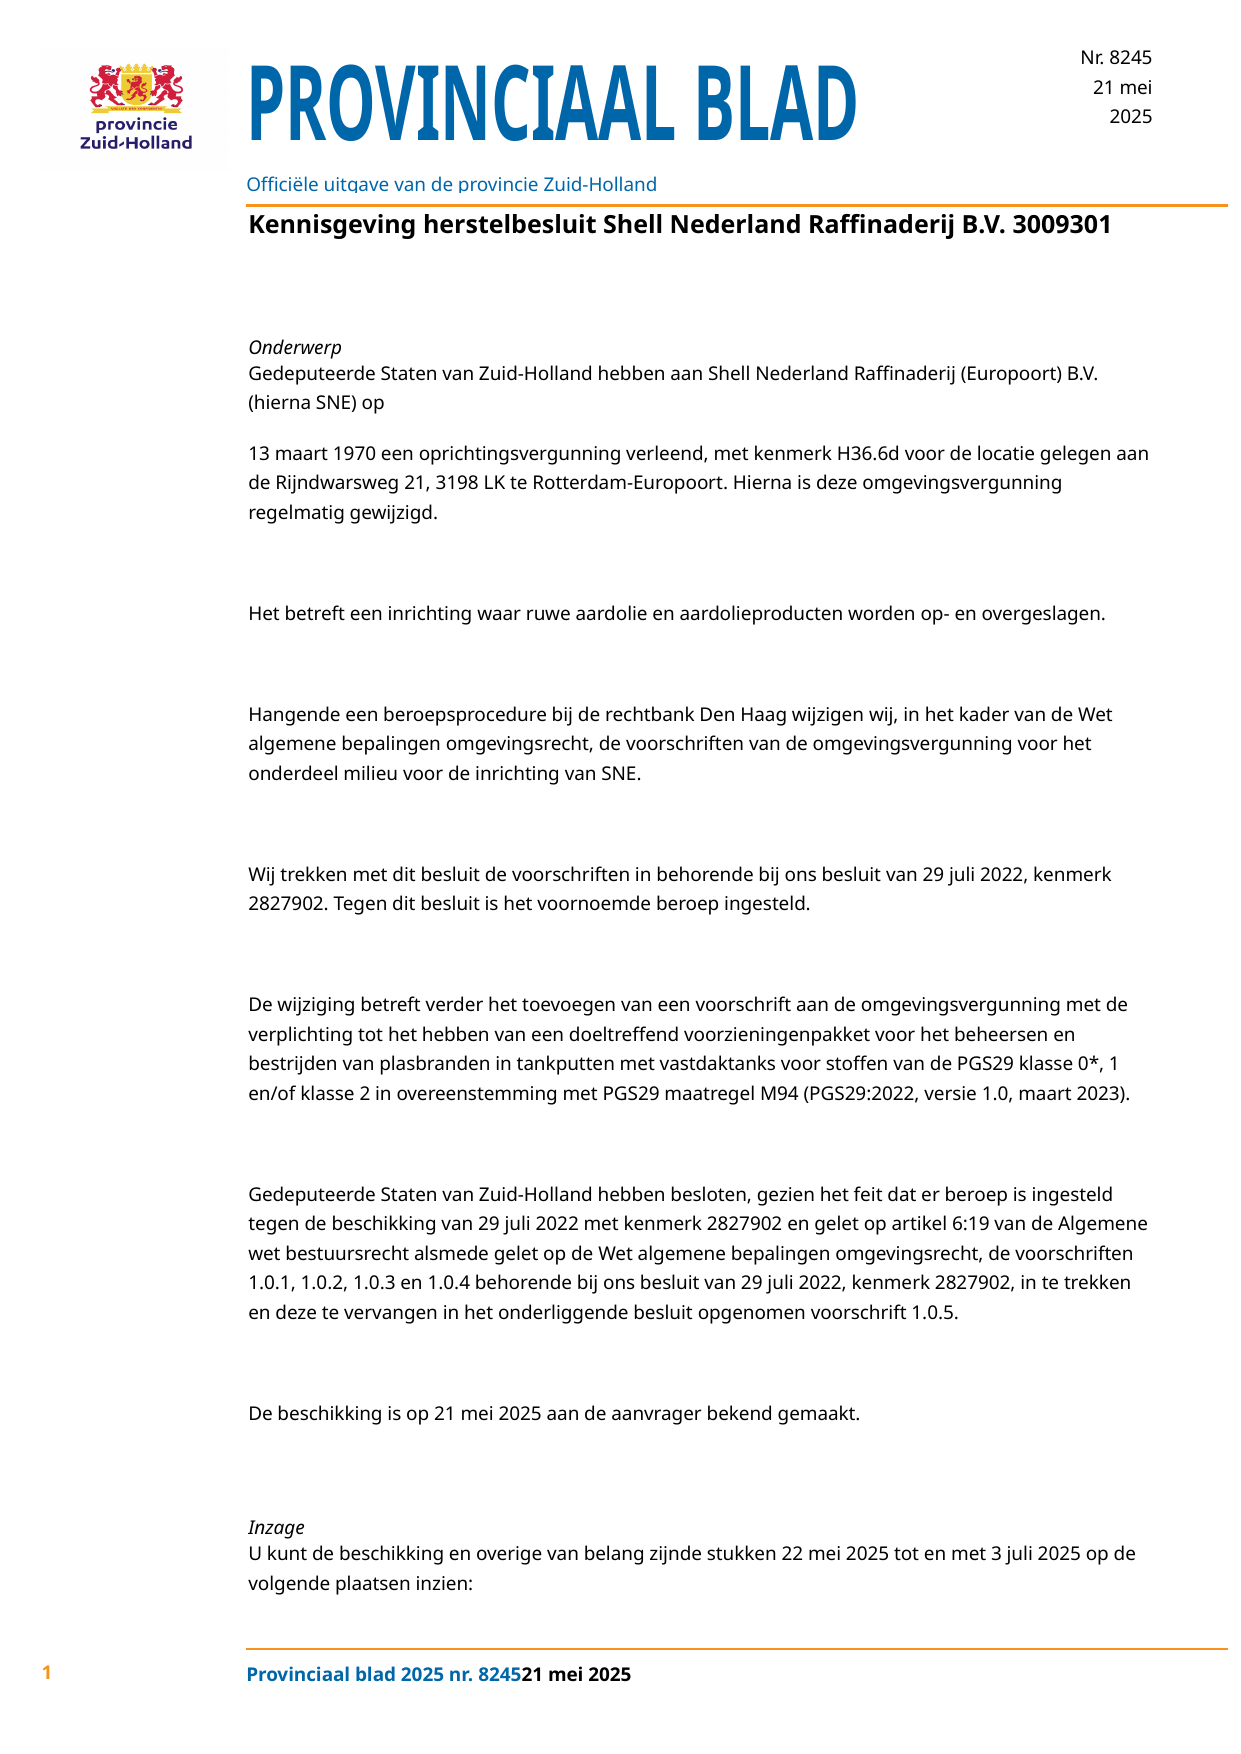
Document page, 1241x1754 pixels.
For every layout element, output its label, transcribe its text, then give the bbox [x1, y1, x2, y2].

text Kennisgeving herstelbesluit Shell Nederland Raffinaderij B.V. 3009301 [248, 207, 1152, 241]
text Wij trekken met dit besluit de voorschriften in behorende bij ons besluit van 29 juli 2022, kenmerk 2827902. Tegen dit besluit is het voornoemde beroep ingesteld. [248, 861, 1152, 916]
text Onderwerp [248, 334, 1152, 360]
text U kunt de beschikking en overige van belang zijnde stukken 22 mei 2025 tot en met 3 juli 2025 op de volgende plaatsen inzien: [248, 1540, 1152, 1595]
text Hangende een beroepsprocedure bij de rechtbank Den Haag wijzigen wij, in het kader van de Wet algemene bepalingen omgevingsrecht, de voorschriften van de omgevingsvergunning voor het onderdeel milieu voor de inrichting van SNE. [248, 701, 1152, 786]
text Gedeputeerde Staten van Zuid-Holland hebben aan Shell Nederland Raffinaderij (Europoort) B.V. (hierna SNE) op [248, 360, 1152, 415]
text De beschikking is op 21 mei 2025 aan de aanvrager bekend gemaakt. [248, 1400, 1152, 1426]
text Gedeputeerde Staten van Zuid-Holland hebben besloten, gezien het feit dat er beroep is ingesteld tegen de beschikking van 29 juli 2022 met kenmerk 2827902 en gelet op artikel 6:19 van de Algemene wet bestuursrecht alsmede gelet op de Wet algemene bepalingen omgevingsrecht, de voorschriften 1.0.1, 1.0.2, 1.0.3 en 1.0.4 behorende bij ons besluit van 29 juli 2022, kenmerk 2827902, in te trekken en deze te vervangen in het onderliggende besluit opgenomen voorschrift 1.0.5. [248, 1181, 1152, 1325]
text De wijziging betreft verder het toevoegen van een voorschrift aan de omgevingsvergunning met de verplichting tot het hebben van een doeltreffend voorzieningenpakket voor het beheersen en bestrijden van plasbranden in tankputten met vastdaktanks voor stoffen van de PGS29 klasse 0*, 1 en/of klasse 2 in overeenstemming met PGS29 maatregel M94 (PGS29:2022, versie 1.0, maart 2023). [248, 991, 1152, 1106]
picture [41, 47, 231, 172]
text Het betreft een inrichting waar ruwe aardolie en aardolieproducten worden op- en overgeslagen. [248, 600, 1152, 626]
text 13 maart 1970 een oprichtingsvergunning verleend, met kenmerk H36.6d voor de locatie gelegen aan de Rijndwarsweg 21, 3198 LK te Rotterdam-Europoort. Hierna is deze omgevingsvergunning regelmatig gewijzigd. [248, 440, 1152, 525]
text Inzage [248, 1514, 1152, 1540]
